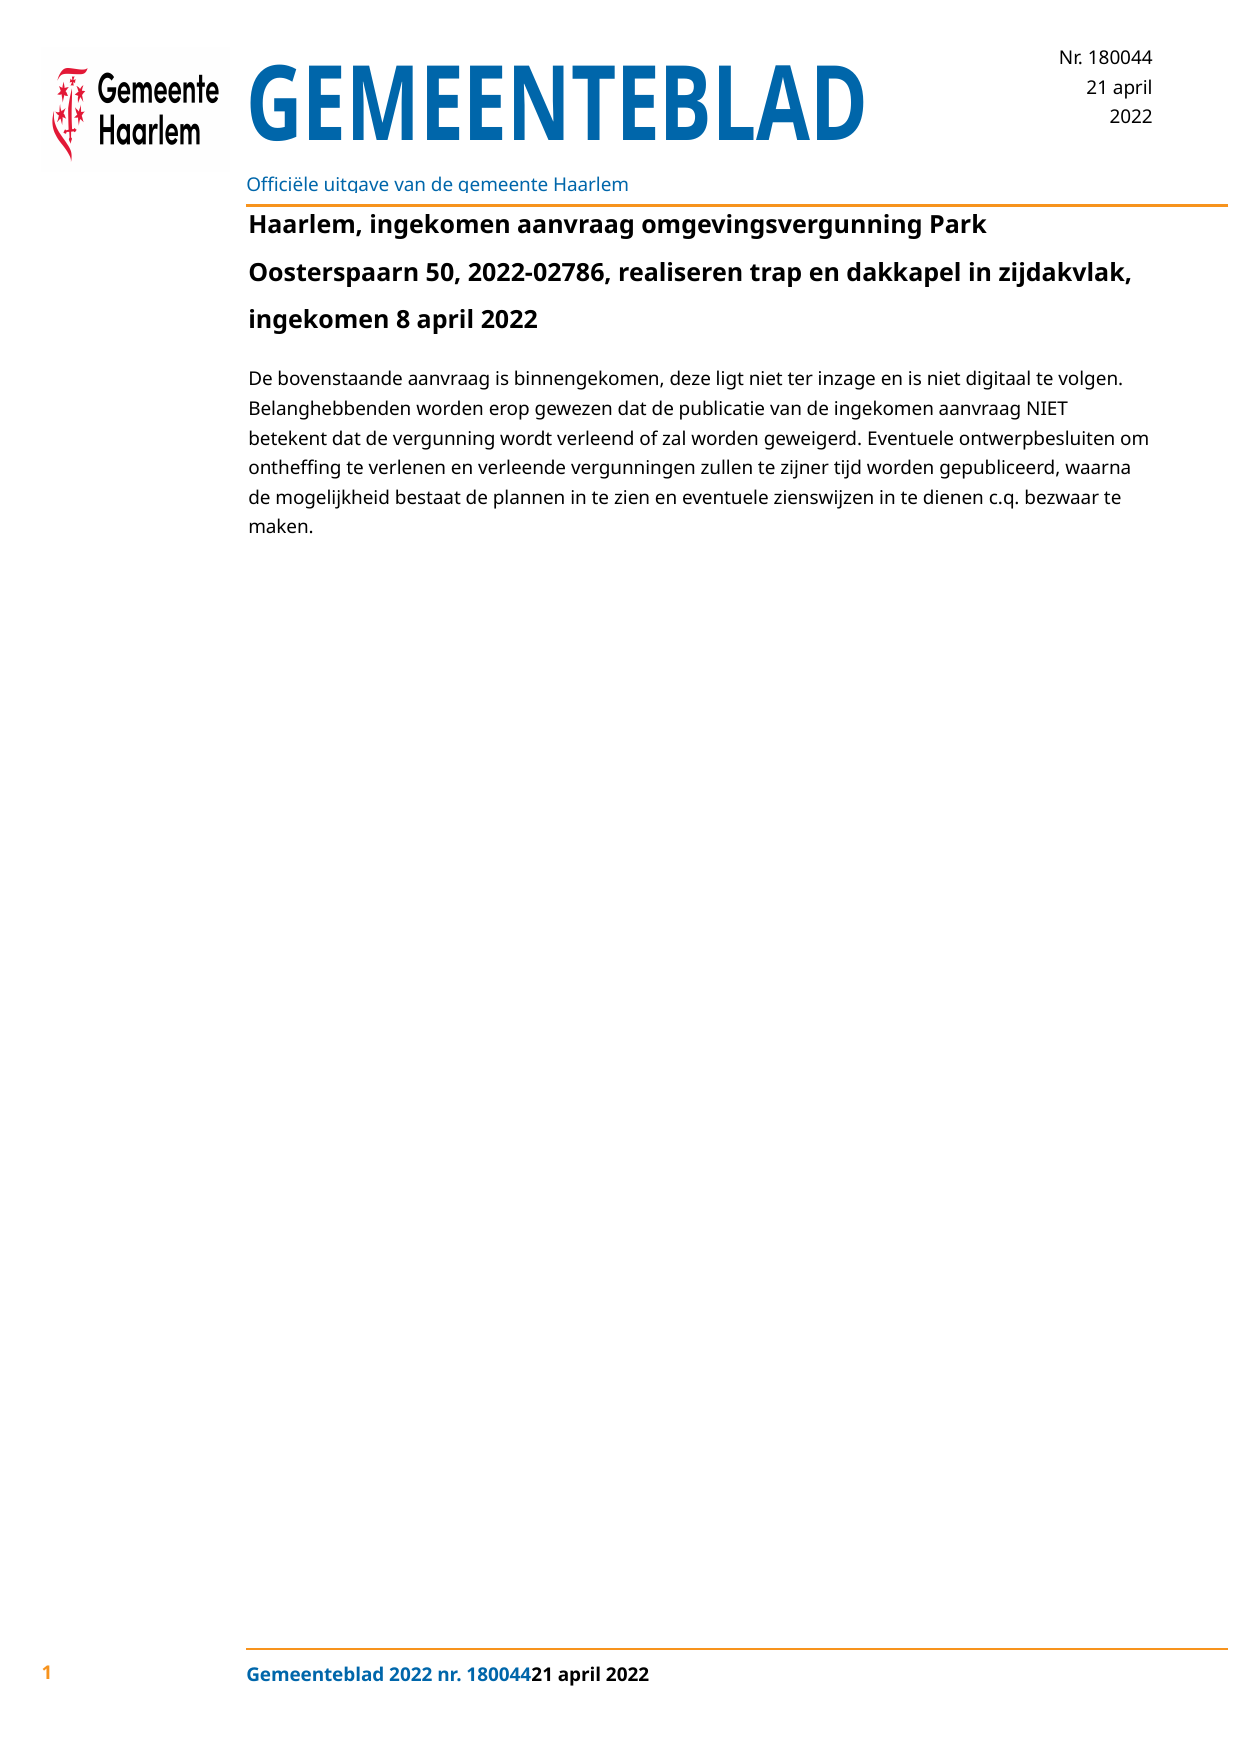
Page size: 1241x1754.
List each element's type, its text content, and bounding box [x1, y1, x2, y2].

picture [41, 47, 231, 172]
text De bovenstaande aanvraag is binnengekomen, deze ligt niet ter inzage en is niet digitaal te volgen. Belanghebbenden worden erop gewezen dat de publicatie van de ingekomen aanvraag NIET betekent dat de vergunning wordt verleend of zal worden geweigerd. Eventuele ontwerpbesluiten om ontheffing te verlenen en verleende vergunningen zullen te zijner tijd worden gepubliceerd, waarna de mogelijkheid bestaat de plannen in te zien en eventuele zienswijzen in te dienen c.q. bezwaar te maken. [248, 366, 1152, 539]
text Haarlem, ingekomen aanvraag omgevingsvergunning Park Oosterspaarn 50, 2022-02786, realiseren trap en dakkapel in zijdakvlak, ingekomen 8 april 2022 [248, 207, 1152, 336]
